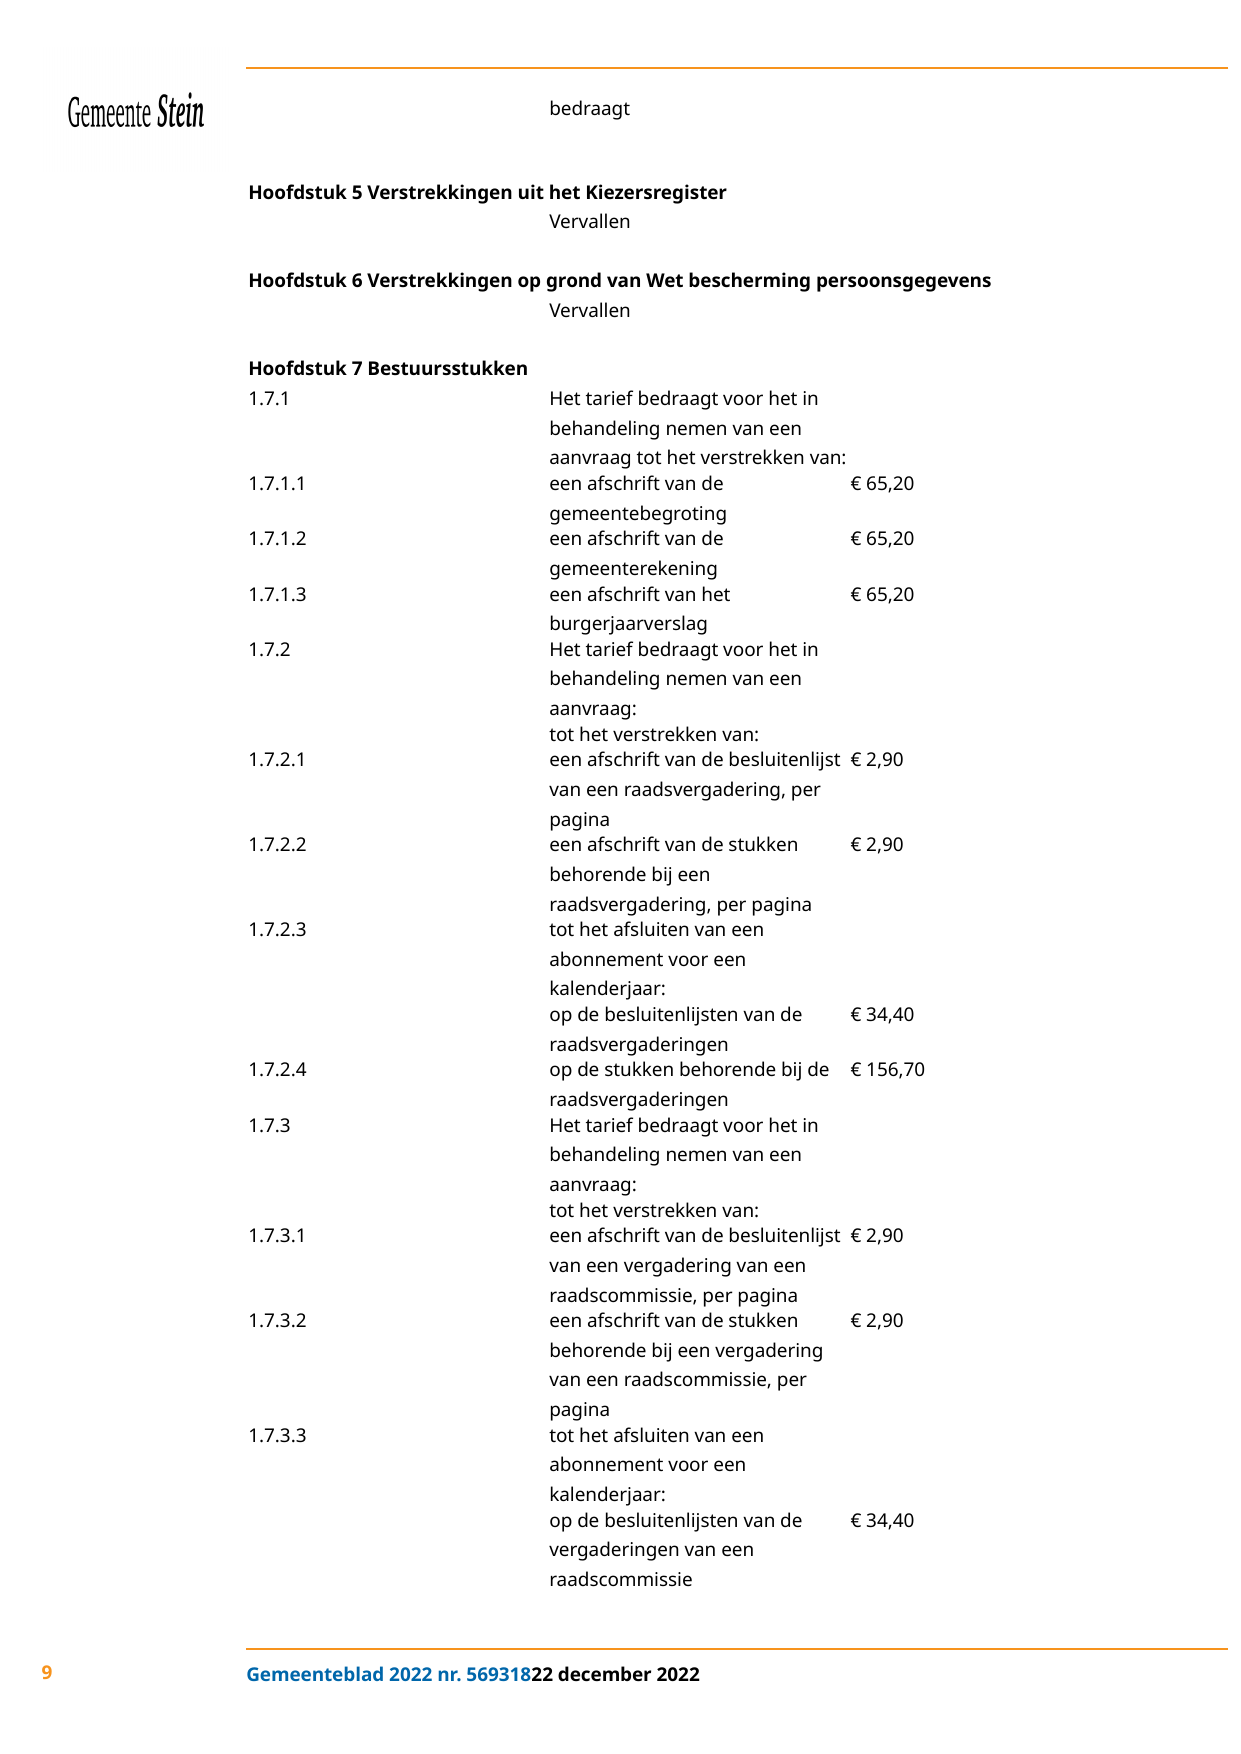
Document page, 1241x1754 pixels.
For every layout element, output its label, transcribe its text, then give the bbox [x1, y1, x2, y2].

table_cell 1.7.2 [248, 636, 549, 721]
table_cell tot het afsluiten van een abonnement voor een kalenderjaar: [549, 1422, 850, 1507]
table_cell [248, 1001, 549, 1057]
table_cell tot het verstrekken van: [549, 721, 850, 747]
table_cell 1.7.3.3 [248, 1422, 549, 1507]
table_cell [850, 916, 1152, 1001]
table_cell 1.7.3.2 [248, 1308, 549, 1422]
table_cell tot het verstrekken van: [549, 1197, 850, 1223]
table_cell [248, 95, 549, 121]
table_cell [248, 1197, 549, 1223]
table_cell € 2,90 [850, 1223, 1152, 1307]
table_cell [248, 1507, 549, 1592]
table_header [248, 209, 549, 234]
table_cell 1.7.2.4 [248, 1057, 549, 1112]
table_cell € 2,90 [850, 747, 1152, 832]
table_cell [850, 1197, 1152, 1223]
table_cell 1.7.1.3 [248, 581, 549, 636]
table_cell € 34,40 [850, 1507, 1152, 1592]
table_cell [850, 121, 1152, 146]
table_cell Het tarief bedraagt voor het in behandeling nemen van een aanvraag: [549, 1112, 850, 1197]
table_cell bedraagt [549, 95, 850, 121]
table_cell € 34,40 [850, 1001, 1152, 1057]
table_cell 1.7.2.1 [248, 747, 549, 832]
table_cell tot het afsluiten van een abonnement voor een kalenderjaar: [549, 916, 850, 1001]
table_cell € 65,20 [850, 525, 1152, 581]
table_cell [850, 636, 1152, 721]
table_cell een afschrift van de gemeenterekening [549, 525, 850, 581]
text Hoofdstuk 7 Bestuursstukken [248, 356, 1152, 381]
table_cell 1.7.3.1 [248, 1223, 549, 1307]
table_cell [850, 721, 1152, 747]
table_header Vervallen [549, 297, 850, 323]
table_cell een afschrift van de stukken behorende bij een vergadering van een raadscommissie, per pagina [549, 1308, 850, 1422]
table_cell 1.7.2.3 [248, 916, 549, 1001]
table_header 1.7.1 [248, 385, 549, 470]
table_header Vervallen [549, 209, 850, 234]
picture [41, 47, 231, 172]
table_cell € 65,20 [850, 581, 1152, 636]
table_cell [850, 95, 1152, 121]
table_cell 1.7.1.1 [248, 470, 549, 525]
table_cell 1.7.2.2 [248, 832, 549, 916]
table_cell € 2,90 [850, 832, 1152, 916]
table_cell een afschrift van de stukken behorende bij een raadsvergadering, per pagina [549, 832, 850, 916]
table_cell Het tarief bedraagt voor het in behandeling nemen van een aanvraag: [549, 636, 850, 721]
table_cell op de stukken behorende bij de raadsvergaderingen [549, 1057, 850, 1112]
table_cell een afschrift van de besluitenlijst van een vergadering van een raadscommissie, per pagina [549, 1223, 850, 1307]
table_header [850, 385, 1152, 470]
table_header [850, 297, 1152, 323]
table_cell [850, 1112, 1152, 1197]
table_cell € 65,20 [850, 470, 1152, 525]
table_cell [549, 121, 850, 146]
table_cell een afschrift van het burgerjaarverslag [549, 581, 850, 636]
table_cell € 2,90 [850, 1308, 1152, 1422]
table_cell een afschrift van de besluitenlijst van een raadsvergadering, per pagina [549, 747, 850, 832]
table_cell 1.7.3 [248, 1112, 549, 1197]
table_header [248, 297, 549, 323]
table_cell op de besluitenlijsten van de raadsvergaderingen [549, 1001, 850, 1057]
table_cell een afschrift van de gemeentebegroting [549, 470, 850, 525]
table_cell op de besluitenlijsten van de vergaderingen van een raadscommissie [549, 1507, 850, 1592]
text Hoofdstuk 6 Verstrekkingen op grond van Wet bescherming persoonsgegevens [248, 267, 1152, 293]
text Hoofdstuk 5 Verstrekkingen uit het Kiezersregister [248, 179, 1152, 205]
table_cell [248, 721, 549, 747]
table_cell [850, 1422, 1152, 1507]
table_cell € 156,70 [850, 1057, 1152, 1112]
table_header Het tarief bedraagt voor het in behandeling nemen van een aanvraag tot het verstrekken van: [549, 385, 850, 470]
table_cell [248, 121, 549, 146]
table_header [850, 209, 1152, 234]
table_cell 1.7.1.2 [248, 525, 549, 581]
